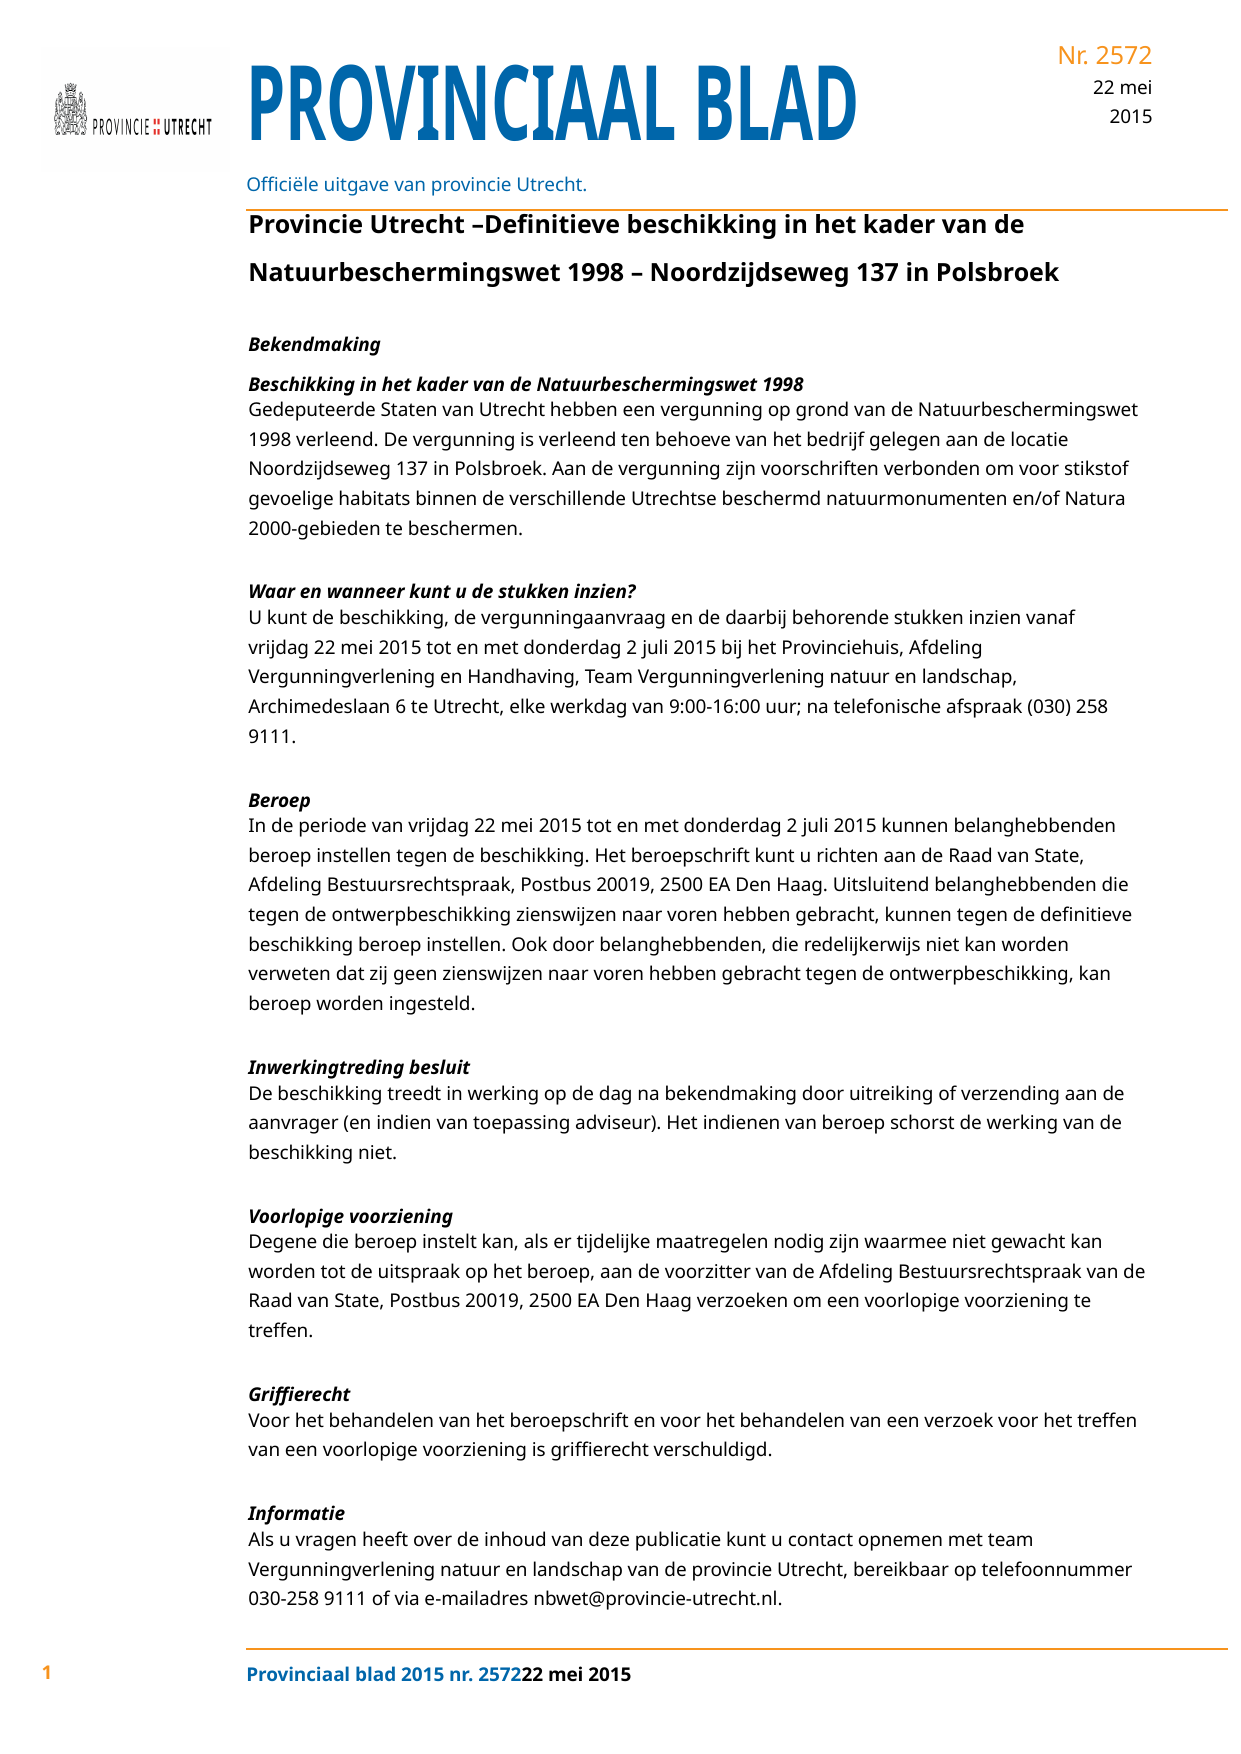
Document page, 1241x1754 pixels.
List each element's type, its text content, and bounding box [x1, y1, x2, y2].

text Inwerkingtreding besluit [248, 1054, 1152, 1080]
text Als u vragen heeft over de inhoud van deze publicatie kunt u contact opnemen met team Vergunningverlening natuur en landschap van de provincie Utrecht, bereikbaar op telefoonnummer 030-258 9111 of via e-mailadres nbwet@provincie-utrecht.nl. [248, 1526, 1152, 1611]
text Provincie Utrecht –Definitieve beschikking in het kader van de Natuurbeschermingswet 1998 – Noordzijdseweg 137 in Polsbroek [248, 211, 1152, 288]
text Beschikking in het kader van de Natuurbeschermingswet 1998 [248, 371, 1152, 396]
text Beroep [248, 787, 1152, 812]
text Degene die beroep instelt kan, als er tijdelijke maatregelen nodig zijn waarmee niet gewacht kan worden tot de uitspraak op het beroep, aan de voorzitter van de Afdeling Bestuursrechtspraak van de Raad van State, Postbus 20019, 2500 EA Den Haag verzoeken om een voorlopige voorziening te treffen. [248, 1228, 1152, 1343]
picture [41, 47, 231, 172]
text Voor het behandelen van het beroepschrift en voor het behandelen van een verzoek voor het treffen van een voorlopige voorziening is griffierecht verschuldigd. [248, 1407, 1152, 1462]
text Informatie [248, 1501, 1152, 1526]
text Griffierecht [248, 1381, 1152, 1407]
text Voorlopige voorziening [248, 1203, 1152, 1228]
text Bekendmaking [248, 331, 1152, 357]
text U kunt de beschikking, de vergunningaanvraag en de daarbij behorende stukken inzien vanaf vrijdag 22 mei 2015 tot en met donderdag 2 juli 2015 bij het Provinciehuis, Afdeling Vergunningverlening en Handhaving, Team Vergunningverlening natuur en landschap, Archimedeslaan 6 te Utrecht, elke werkdag van 9:00-16:00 uur; na telefonische afspraak (030) 258 9111. [248, 604, 1152, 748]
text De beschikking treedt in werking op de dag na bekendmaking door uitreiking of verzending aan de aanvrager (en indien van toepassing adviseur). Het indienen van beroep schorst de werking van de beschikking niet. [248, 1080, 1152, 1164]
text In de periode van vrijdag 22 mei 2015 tot en met donderdag 2 juli 2015 kunnen belanghebbenden beroep instellen tegen de beschikking. Het beroepschrift kunt u richten aan de Raad van State, Afdeling Bestuursrechtspraak, Postbus 20019, 2500 EA Den Haag. Uitsluitend belanghebbenden die tegen de ontwerpbeschikking zienswijzen naar voren hebben gebracht, kunnen tegen de definitieve beschikking beroep instellen. Ook door belanghebbenden, die redelijkerwijs niet kan worden verweten dat zij geen zienswijzen naar voren hebben gebracht tegen de ontwerpbeschikking, kan beroep worden ingesteld. [248, 812, 1152, 1016]
text Waar en wanneer kunt u de stukken inzien? [248, 579, 1152, 604]
text Gedeputeerde Staten van Utrecht hebben een vergunning op grond van de Natuurbeschermingswet 1998 verleend. De vergunning is verleend ten behoeve van het bedrijf gelegen aan de locatie Noordzijdseweg 137 in Polsbroek. Aan de vergunning zijn voorschriften verbonden om voor stikstof gevoelige habitats binnen de verschillende Utrechtse beschermd natuurmonumenten en/of Natura 2000-gebieden te beschermen. [248, 396, 1152, 541]
